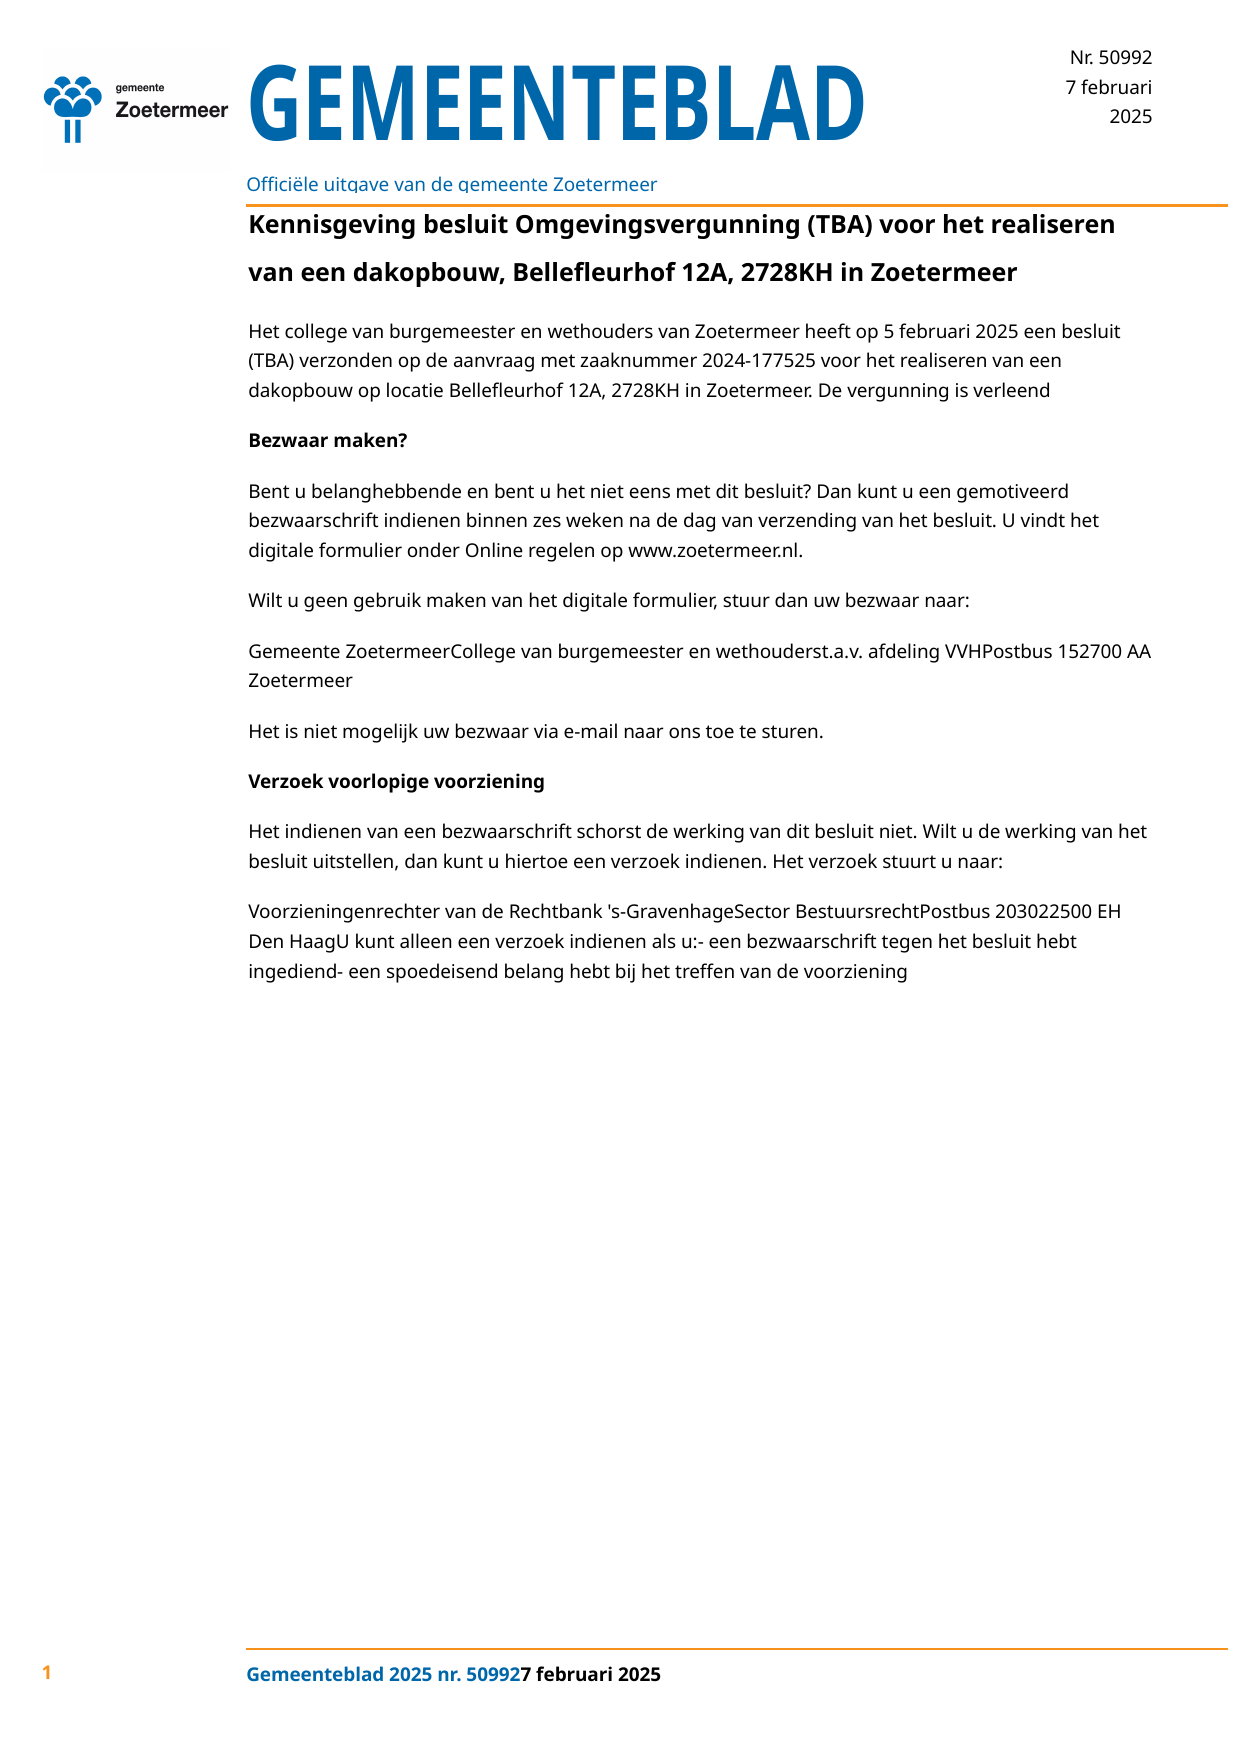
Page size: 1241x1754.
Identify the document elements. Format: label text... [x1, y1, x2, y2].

text Bent u belanghebbende en bent u het niet eens met dit besluit? Dan kunt u een gemotiveerd bezwaarschrift indienen binnen zes weken na de dag van verzending van het besluit. U vindt het digitale formulier onder Online regelen op www.zoetermeer.nl. [248, 478, 1152, 563]
text Bezwaar maken? [248, 427, 1152, 453]
text Gemeente ZoetermeerCollege van burgemeester en wethouderst.a.v. afdeling VVHPostbus 152700 AA Zoetermeer [248, 638, 1152, 693]
text Het is niet mogelijk uw bezwaar via e-mail naar ons toe te sturen. [248, 718, 1152, 744]
text Kennisgeving besluit Omgevingsvergunning (TBA) voor het realiseren van een dakopbouw, Bellefleurhof 12A, 2728KH in Zoetermeer [248, 207, 1152, 288]
text Het indienen van een bezwaarschrift schorst de werking van dit besluit niet. Wilt u de werking van het besluit uitstellen, dan kunt u hiertoe een verzoek indienen. Het verzoek stuurt u naar: [248, 819, 1152, 874]
text Verzoek voorlopige voorziening [248, 768, 1152, 794]
text Voorzieningenrechter van de Rechtbank 's-GravenhageSector BestuursrechtPostbus 203022500 EH Den HaagU kunt alleen een verzoek indienen als u:- een bezwaarschrift tegen het besluit hebt ingediend- een spoedeisend belang hebt bij het treffen van de voorziening [248, 899, 1152, 984]
text Wilt u geen gebruik maken van het digitale formulier, stuur dan uw bezwaar naar: [248, 587, 1152, 613]
text Het college van burgemeester en wethouders van Zoetermeer heeft op 5 februari 2025 een besluit (TBA) verzonden op de aanvraag met zaaknummer 2024-177525 voor het realiseren van een dakopbouw op locatie Bellefleurhof 12A, 2728KH in Zoetermeer. De vergunning is verleend [248, 318, 1152, 403]
picture [41, 47, 231, 172]
